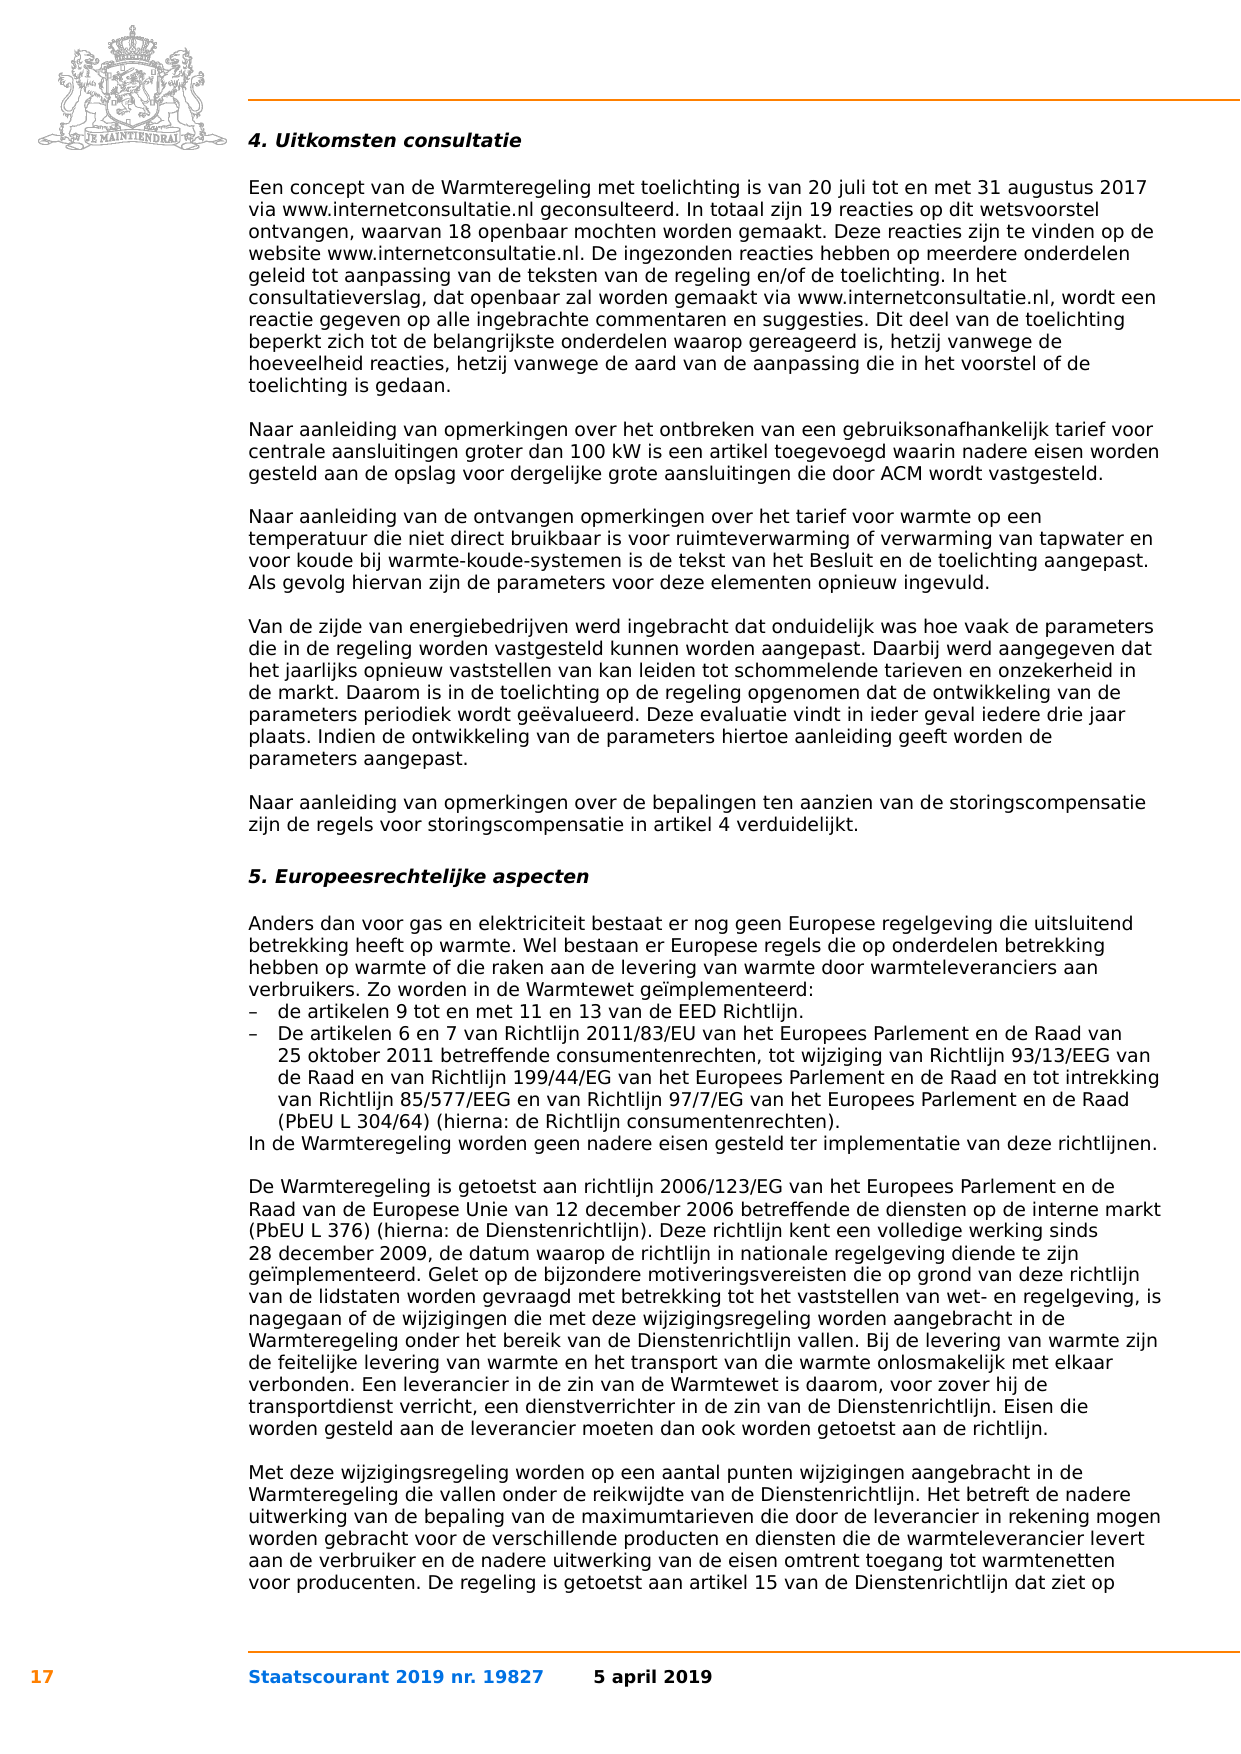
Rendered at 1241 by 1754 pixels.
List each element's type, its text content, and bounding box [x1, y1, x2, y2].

text – De artikelen 6 en 7 van Richtlijn 2011/83/EU van het Europees Parlement en de Raad van 25 oktober 2011 betreffende consumentenrechten, tot wijziging van Richtlijn 93/13/EEG van de Raad en van Richtlijn 199/44/EG van het Europees Parlement en de Raad en tot intrekking van Richtlijn 85/577/EEG en van Richtlijn 97/7/EG van het Europees Parlement en de Raad (PbEU L 304/64) (hierna: de Richtlijn consumentenrechten). [248, 1023, 1163, 1133]
subtitle 4. Uitkomsten consultatie [248, 130, 1163, 152]
text Een concept van de Warmteregeling met toelichting is van 20 juli tot en met 31 augustus 2017 via www.internetconsultatie.nl geconsulteerd. In totaal zijn 19 reacties op dit wetsvoorstel ontvangen, waarvan 18 openbaar mochten worden gemaakt. Deze reacties zijn te vinden op de website www.internetconsultatie.nl. De ingezonden reacties hebben op meerdere onderdelen geleid tot aanpassing van de teksten van de regeling en/of de toelichting. In het consultatieverslag, dat openbaar zal worden gemaakt via www.internetconsultatie.nl, wordt een reactie gegeven op alle ingebrachte commentaren en suggesties. Dit deel van de toelichting beperkt zich tot de belangrijkste onderdelen waarop gereageerd is, hetzij vanwege de hoeveelheid reacties, hetzij vanwege de aard van de aanpassing die in het voorstel of de toelichting is gedaan. [248, 177, 1163, 397]
text – de artikelen 9 tot en met 11 en 13 van de EED Richtlijn. [248, 1001, 1163, 1023]
text Naar aanleiding van de ontvangen opmerkingen over het tarief voor warmte op een temperatuur die niet direct bruikbaar is voor ruimteverwarming of verwarming van tapwater en voor koude bij warmte-koude-systemen is de tekst van het Besluit en de toelichting aangepast. Als gevolg hiervan zijn de parameters voor deze elementen opnieuw ingevuld. [248, 506, 1163, 594]
text Naar aanleiding van opmerkingen over het ontbreken van een gebruiksonafhankelijk tarief voor centrale aansluitingen groter dan 100 kW is een artikel toegevoegd waarin nadere eisen worden gesteld aan de opslag voor dergelijke grote aansluitingen die door ACM wordt vastgesteld. [248, 418, 1163, 484]
text Naar aanleiding van opmerkingen over de bepalingen ten aanzien van de storingscompensatie zijn de regels voor storingscompensatie in artikel 4 verduidelijkt. [248, 792, 1163, 836]
text In de Warmteregeling worden geen nadere eisen gesteld ter implementatie van deze richtlijnen. [248, 1133, 1163, 1154]
text De Warmteregeling is getoetst aan richtlijn 2006/123/EG van het Europees Parlement en de Raad van de Europese Unie van 12 december 2006 betreffende de diensten op de interne markt (PbEU L 376) (hierna: de Dienstenrichtlijn). Deze richtlijn kent een volledige werking sinds 28 december 2009, de datum waarop de richtlijn in nationale regelgeving diende te zijn geïmplementeerd. Gelet op de bijzondere motiveringsvereisten die op grond van deze richtlijn van de lidstaten worden gevraagd met betrekking tot het vaststellen van wet- en regelgeving, is nagegaan of de wijzigingen die met deze wijzigingsregeling worden aangebracht in de Warmteregeling onder het bereik van de Dienstenrichtlijn vallen. Bij de levering van warmte zijn de feitelijke levering van warmte en het transport van die warmte onlosmakelijk met elkaar verbonden. Een leverancier in de zin van de Warmtewet is daarom, voor zover hij de transportdienst verricht, een dienstverrichter in de zin van de Dienstenrichtlijn. Eisen die worden gesteld aan de leverancier moeten dan ook worden getoetst aan de richtlijn. [248, 1176, 1163, 1440]
picture [38, 25, 227, 150]
subtitle 5. Europeesrechtelijke aspecten [248, 866, 1163, 888]
text Anders dan voor gas en elektriciteit bestaat er nog geen Europese regelgeving die uitsluitend betrekking heeft op warmte. Wel bestaan er Europese regels die op onderdelen betrekking hebben op warmte of die raken aan de levering van warmte door warmteleveranciers aan verbruikers. Zo worden in de Warmtewet geïmplementeerd: [248, 913, 1163, 1001]
text Van de zijde van energiebedrijven werd ingebracht dat onduidelijk was hoe vaak de parameters die in de regeling worden vastgesteld kunnen worden aangepast. Daarbij werd aangegeven dat het jaarlijks opnieuw vaststellen van kan leiden tot schommelende tarieven en onzekerheid in de markt. Daarom is in de toelichting op de regeling opgenomen dat de ontwikkeling van de parameters periodiek wordt geëvalueerd. Deze evaluatie vindt in ieder geval iedere drie jaar plaats. Indien de ontwikkeling van de parameters hiertoe aanleiding geeft worden de parameters aangepast. [248, 616, 1163, 770]
text Met deze wijzigingsregeling worden op een aantal punten wijzigingen aangebracht in de Warmteregeling die vallen onder de reikwijdte van de Dienstenrichtlijn. Het betreft de nadere uitwerking van de bepaling van de maximumtarieven die door de leverancier in rekening mogen worden gebracht voor de verschillende producten en diensten die de warmteleverancier levert aan de verbruiker en de nadere uitwerking van de eisen omtrent toegang tot warmtenetten voor producenten. De regeling is getoetst aan artikel 15 van de Dienstenrichtlijn dat ziet op [248, 1462, 1163, 1594]
